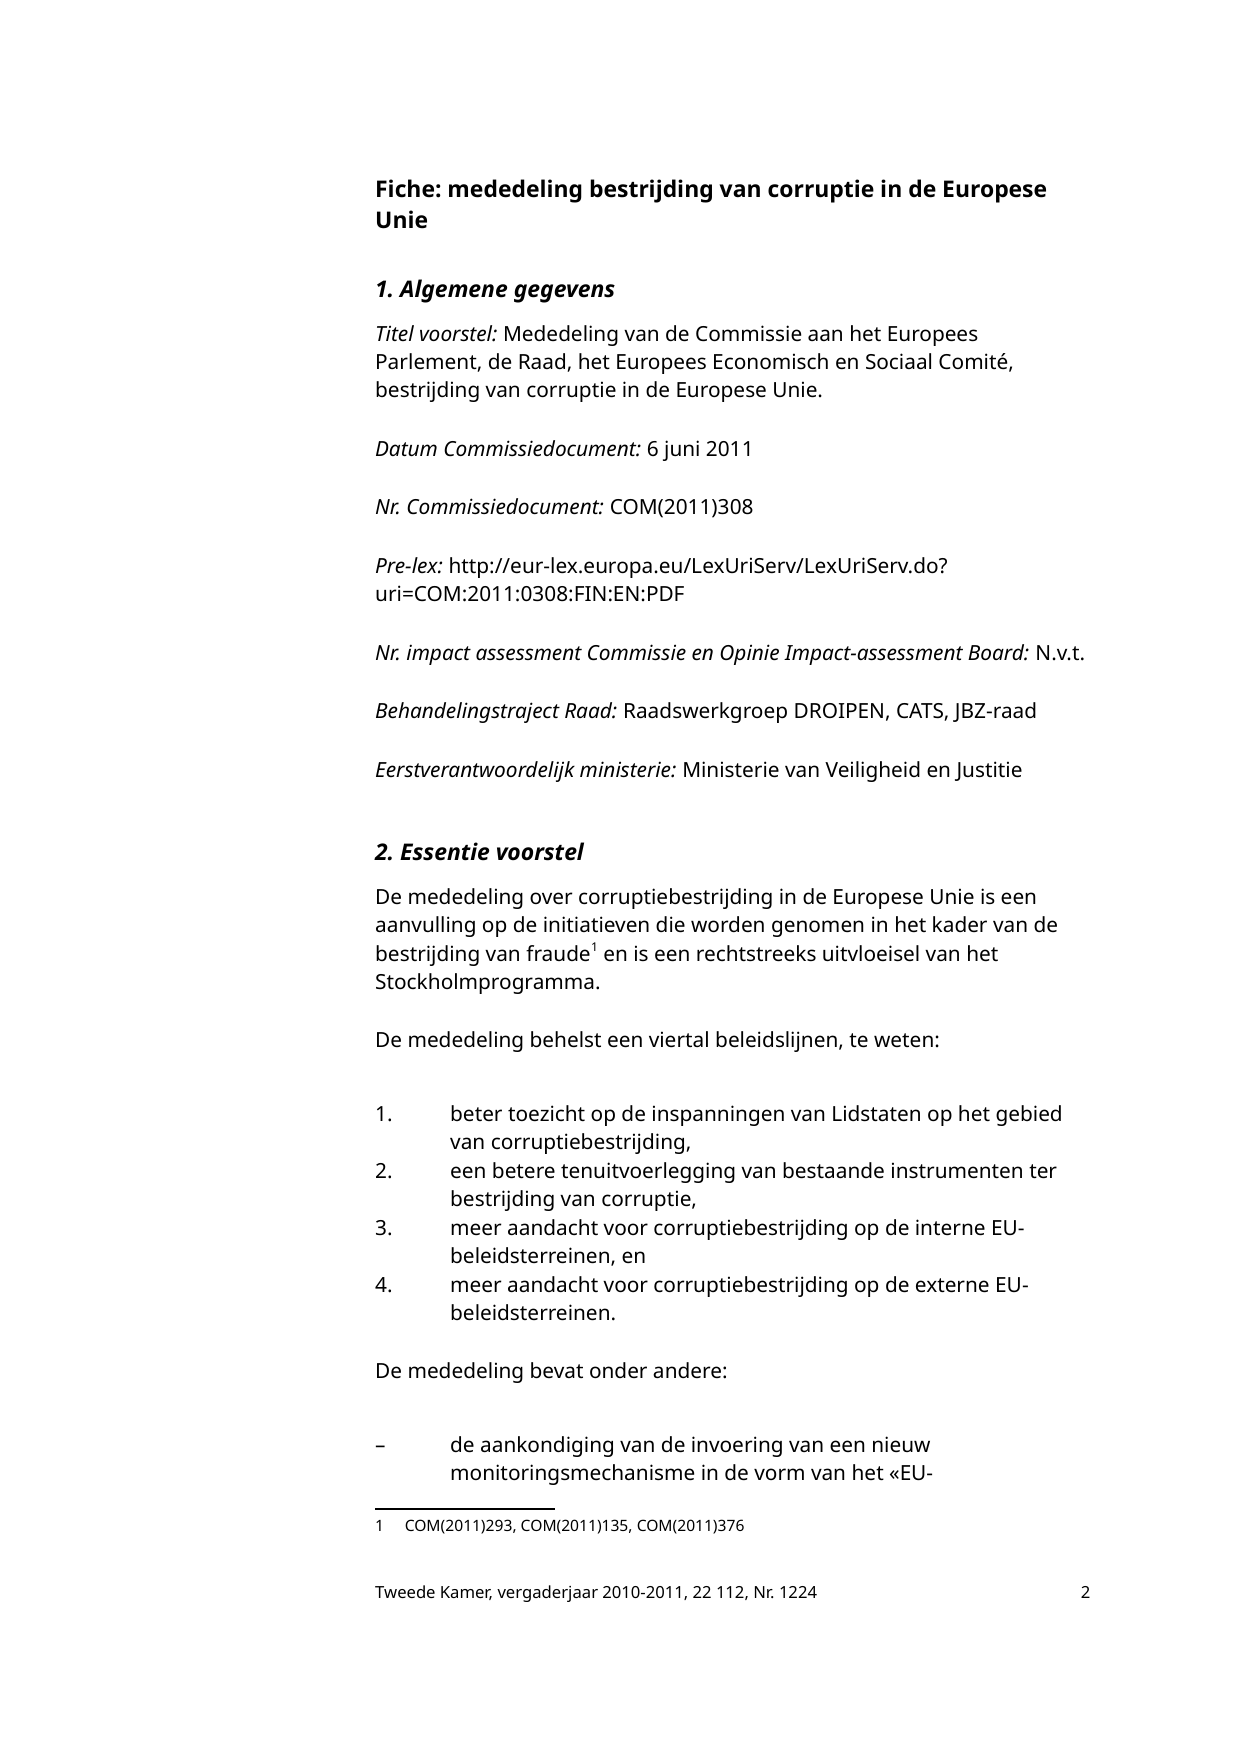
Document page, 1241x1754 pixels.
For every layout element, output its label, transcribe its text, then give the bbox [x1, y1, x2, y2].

text Behandelingstraject Raad: Raadswerkgroep DROIPEN, CATS, JBZ-raad [375, 696, 1090, 725]
list beter toezicht op de inspanningen van Lidstaten op het gebied van corruptiebestrijding, [375, 1099, 1090, 1156]
list een betere tenuitvoerlegging van bestaande instrumenten ter bestrijding van corruptie, [375, 1156, 1090, 1213]
text De mededeling bevat onder andere: [375, 1357, 1090, 1385]
list meer aandacht voor corruptiebestrijding op de externe EU-beleidsterreinen. [375, 1270, 1090, 1327]
text Datum Commissiedocument: 6 juni 2011 [375, 434, 1090, 462]
text Nr. Commissiedocument: COM(2011)308 [375, 492, 1090, 521]
list meer aandacht voor corruptiebestrijding op de interne EU-beleidsterreinen, en [375, 1213, 1090, 1270]
text COM(2011)293, COM(2011)135, COM(2011)376 [375, 1508, 1090, 1536]
text Pre-lex: http://eur-lex.europa.eu/LexUriServ/LexUriServ.do?uri=COM:2011:0308:FIN:EN:PDF [375, 551, 1090, 608]
text Eerstverantwoordelijk ministerie: Ministerie van Veiligheid en Justitie [375, 755, 1090, 783]
text Nr. impact assessment Commissie en Opinie Impact-assessment Board: N.v.t. [375, 638, 1090, 666]
list de aankondiging van de invoering van een nieuw monitoringsmechanisme in de vorm van het «EU- [375, 1430, 1090, 1487]
text De mededeling over corruptiebestrijding in de Europese Unie is een aanvulling op de initiatieven die worden genomen in het kader van de bestrijding van fraude en is een rechtstreeks uitvloeisel van het Stockholmprogramma. [375, 882, 1090, 996]
subtitle Fiche: mededeling bestrijding van corruptie in de Europese Unie [375, 172, 1090, 235]
subtitle 1. Algemene gegevens [375, 272, 1090, 304]
text Titel voorstel: Mededeling van de Commissie aan het Europees Parlement, de Raad, het Europees Economisch en Sociaal Comité, bestrijding van corruptie in de Europese Unie. [375, 319, 1090, 404]
text De mededeling behelst een viertal beleidslijnen, te weten: [375, 1026, 1090, 1054]
subtitle 2. Essentie voorstel [375, 836, 1090, 867]
